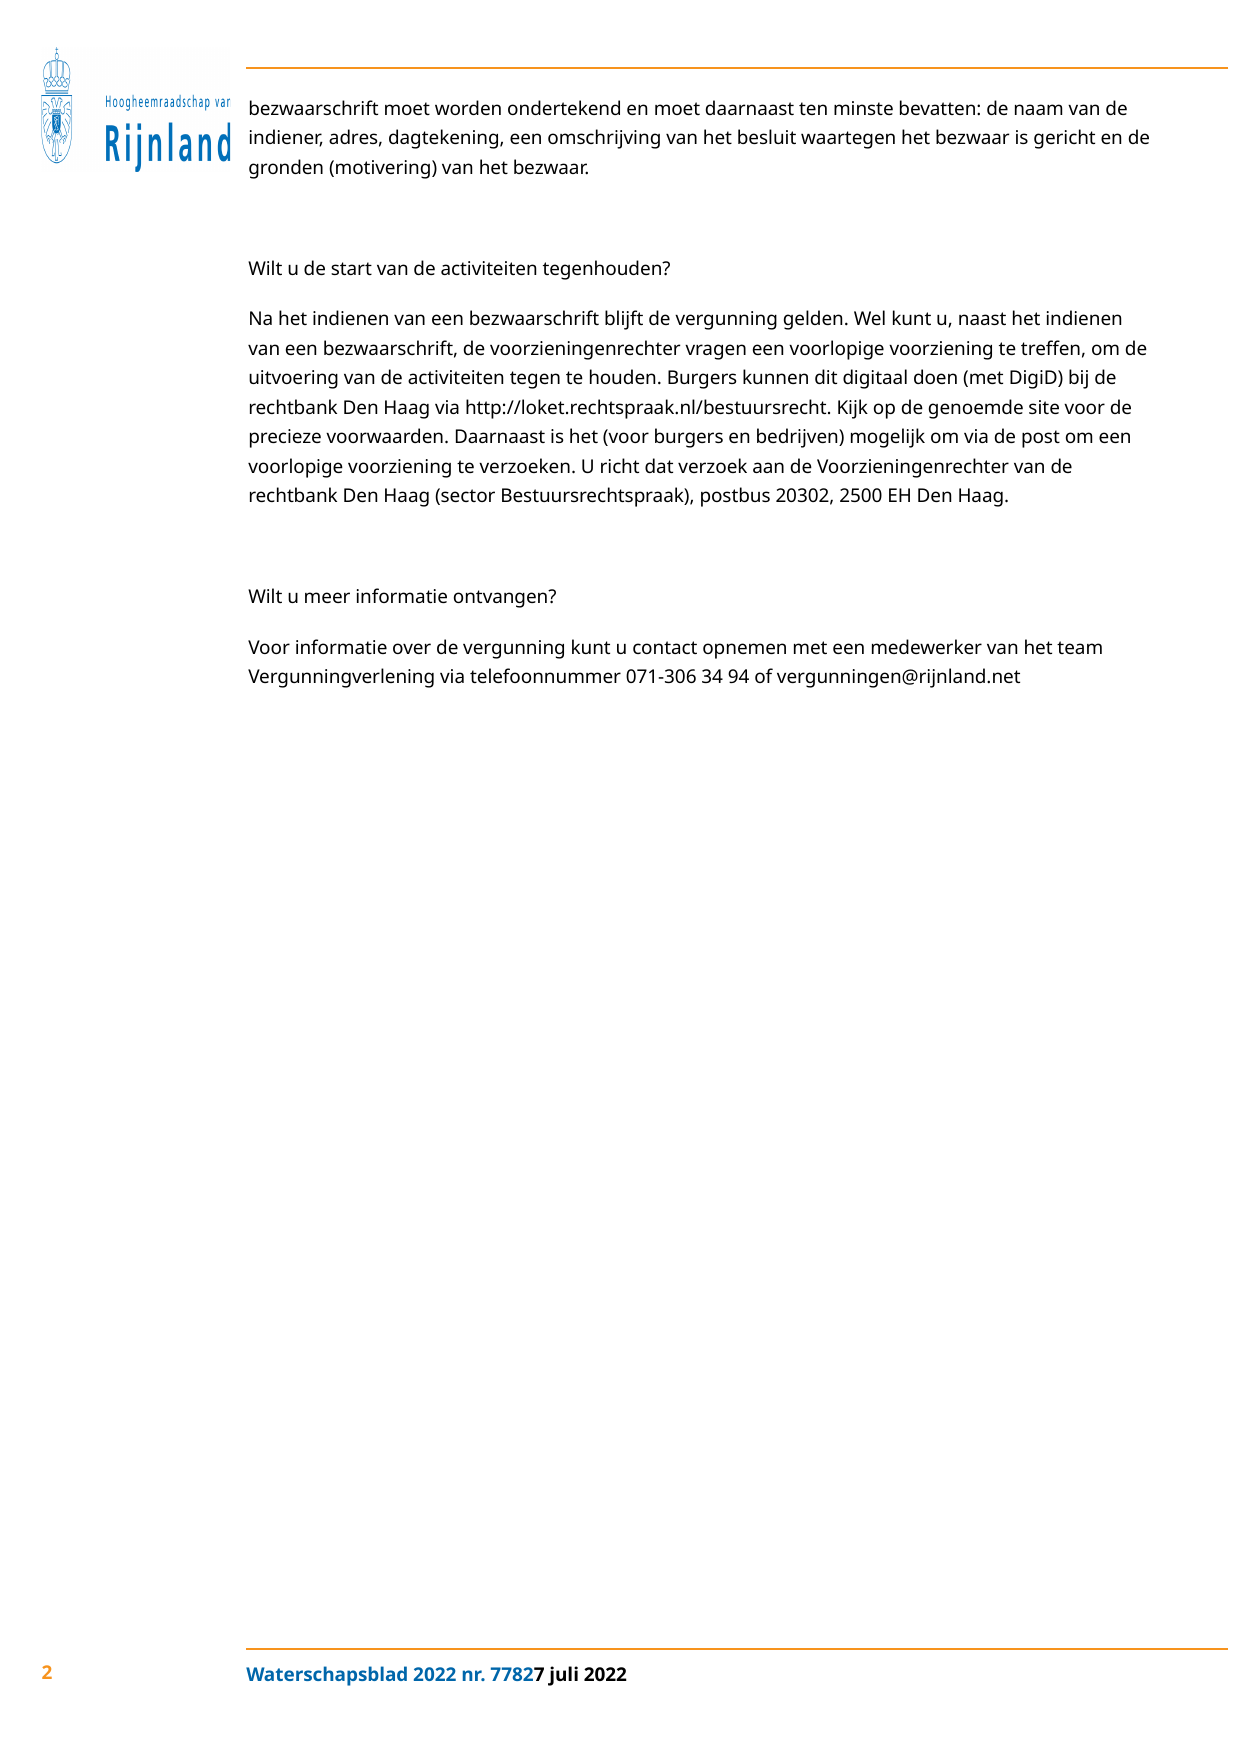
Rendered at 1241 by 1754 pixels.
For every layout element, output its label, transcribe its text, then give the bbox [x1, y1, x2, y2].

text Wilt u de start van de activiteiten tegenhouden? [248, 255, 1152, 281]
text Voor informatie over de vergunning kunt u contact opnemen met een medewerker van het team Vergunningverlening via telefoonnummer 071-306 34 94 of vergunningen@rijnland.net [248, 634, 1152, 689]
text Wilt u meer informatie ontvangen? [248, 583, 1152, 609]
picture [41, 47, 231, 172]
text bezwaarschrift moet worden ondertekend en moet daarnaast ten minste bevatten: de naam van de indiener, adres, dagtekening, een omschrijving van het besluit waartegen het bezwaar is gericht en de gronden (motivering) van het bezwaar. [248, 95, 1152, 180]
text Na het indienen van een bezwaarschrift blijft de vergunning gelden. Wel kunt u, naast het indienen van een bezwaarschrift, de voorzieningenrechter vragen een voorlopige voorziening te treffen, om de uitvoering van de activiteiten tegen te houden. Burgers kunnen dit digitaal doen (met DigiD) bij de rechtbank Den Haag via http://loket.rechtspraak.nl/bestuursrecht. Kijk op de genoemde site voor de precieze voorwaarden. Daarnaast is het (voor burgers en bedrijven) mogelijk om via de post om een voorlopige voorziening te verzoeken. U richt dat verzoek aan de Voorzieningenrechter van de rechtbank Den Haag (sector Bestuursrechtspraak), postbus 20302, 2500 EH Den Haag. [248, 305, 1152, 508]
